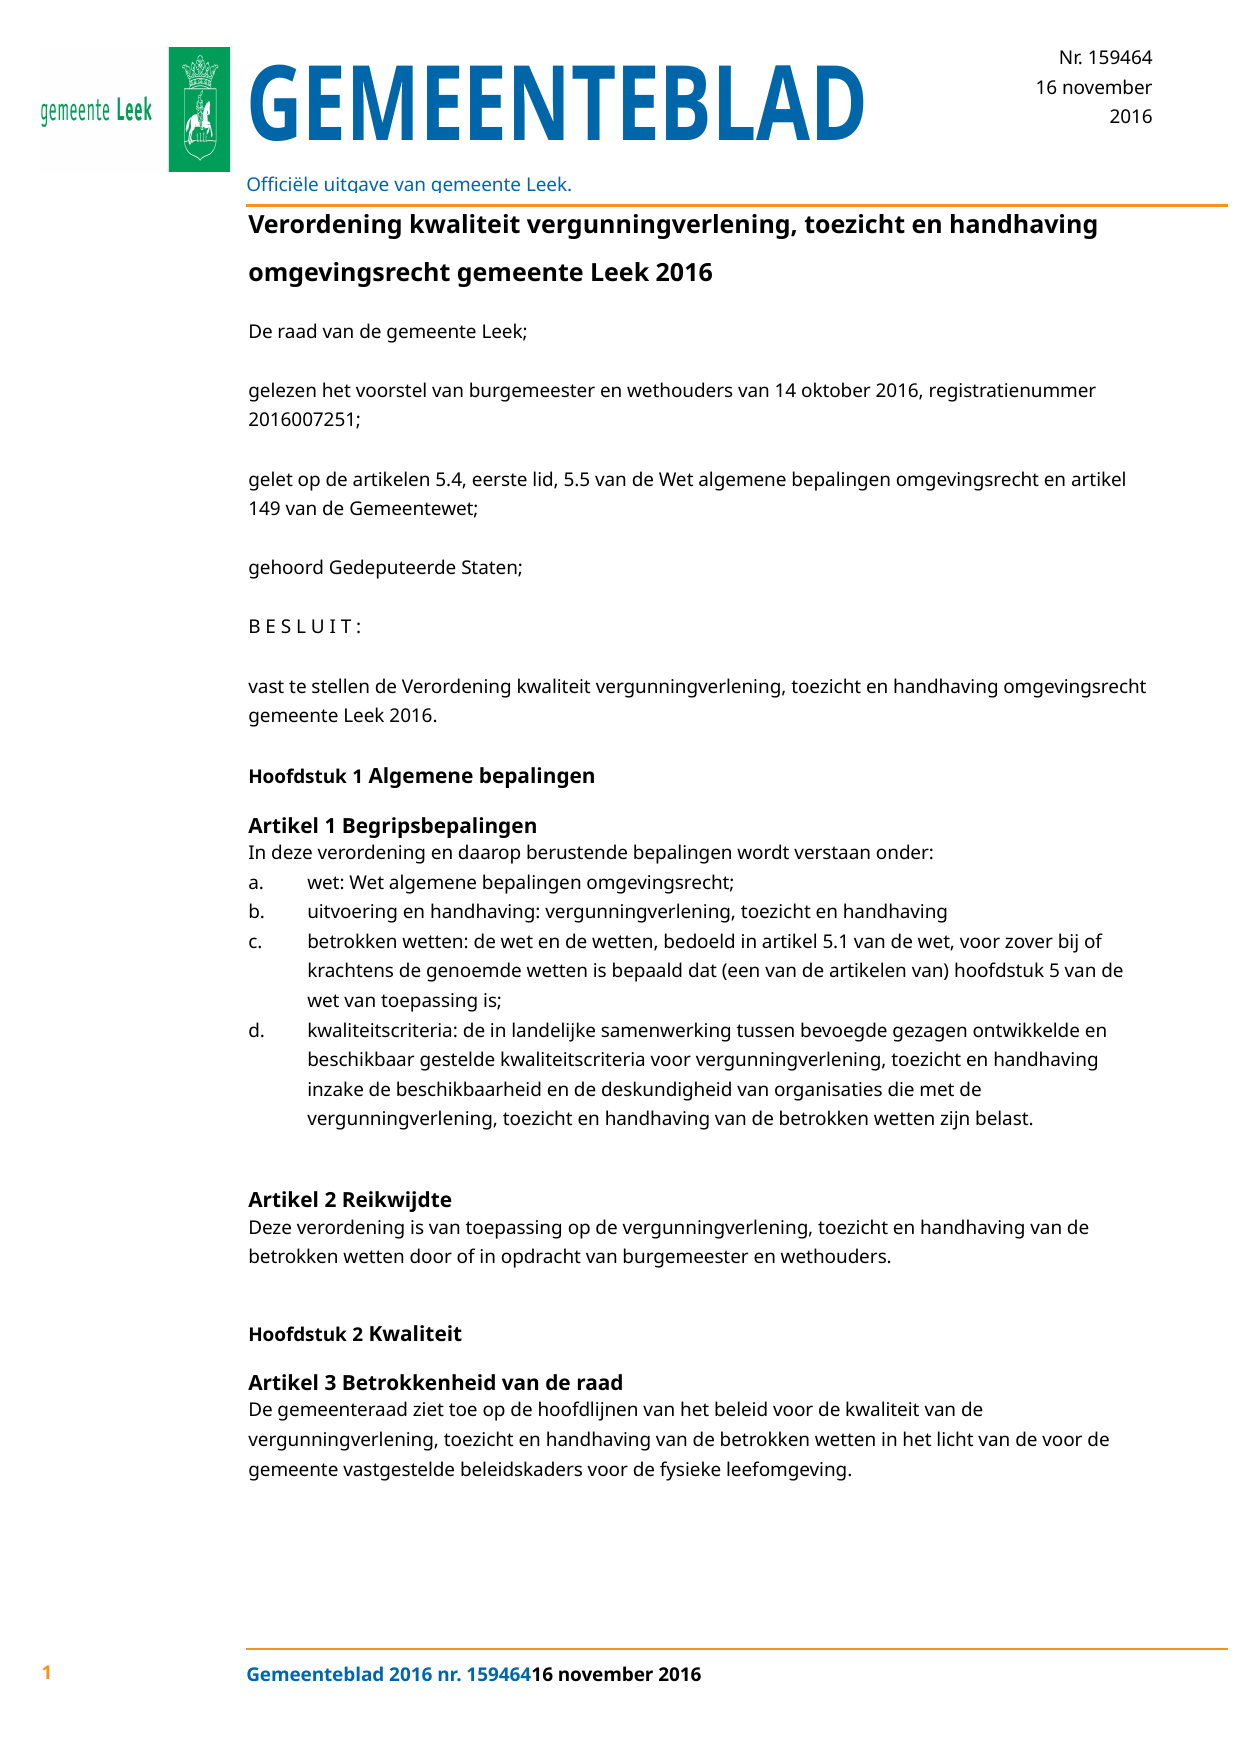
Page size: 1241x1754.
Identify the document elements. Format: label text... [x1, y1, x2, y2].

list wet: Wet algemene bepalingen omgevingsrecht; [248, 869, 1152, 895]
text Hoofdstuk 2 Kwaliteit [248, 1319, 1152, 1347]
text De gemeenteraad ziet toe op de hoofdlijnen van het beleid voor de kwaliteit van de vergunningverlening, toezicht en handhaving van de betrokken wetten in het licht van de voor de gemeente vastgestelde beleidskaders voor de fysieke leefomgeving. [248, 1397, 1152, 1481]
text gehoord Gedeputeerde Staten; [248, 554, 1152, 580]
list betrokken wetten: de wet en de wetten, bedoeld in artikel 5.1 van de wet, voor zover bij of krachtens de genoemde wetten is bepaald dat (een van de artikelen van) hoofdstuk 5 van de wet van toepassing is; [248, 928, 1152, 1013]
text De raad van de gemeente Leek; [248, 318, 1152, 344]
text Artikel 2 Reikwijdte [248, 1186, 1152, 1214]
text vast te stellen de Verordening kwaliteit vergunningverlening, toezicht en handhaving omgevingsrecht gemeente Leek 2016. [248, 673, 1152, 728]
text Artikel 3 Betrokkenheid van de raad [248, 1368, 1152, 1397]
text gelezen het voorstel van burgemeester en wethouders van 14 oktober 2016, registratienummer 2016007251; [248, 377, 1152, 432]
list uitvoering en handhaving: vergunningverlening, toezicht en handhaving [248, 898, 1152, 924]
text Verordening kwaliteit vergunningverlening, toezicht en handhaving omgevingsrecht gemeente Leek 2016 [248, 207, 1152, 288]
text B E S L U I T : [248, 614, 1152, 639]
list kwaliteitscriteria: de in landelijke samenwerking tussen bevoegde gezagen ontwikkelde en beschikbaar gestelde kwaliteitscriteria voor vergunningverlening, toezicht en handhaving inzake de beschikbaarheid en de deskundigheid van organisaties die met de vergunningverlening, toezicht en handhaving van de betrokken wetten zijn belast. [248, 1017, 1152, 1131]
text Deze verordening is van toepassing op de vergunningverlening, toezicht en handhaving van de betrokken wetten door of in opdracht van burgemeester en wethouders. [248, 1214, 1152, 1269]
picture [41, 47, 231, 172]
text In deze verordening en daarop berustende bepalingen wordt verstaan onder: [248, 839, 1152, 865]
text Artikel 1 Begripsbepalingen [248, 811, 1152, 839]
text gelet op de artikelen 5.4, eerste lid, 5.5 van de Wet algemene bepalingen omgevingsrecht en artikel 149 van de Gemeentewet; [248, 466, 1152, 521]
text Hoofdstuk 1 Algemene bepalingen [248, 762, 1152, 790]
